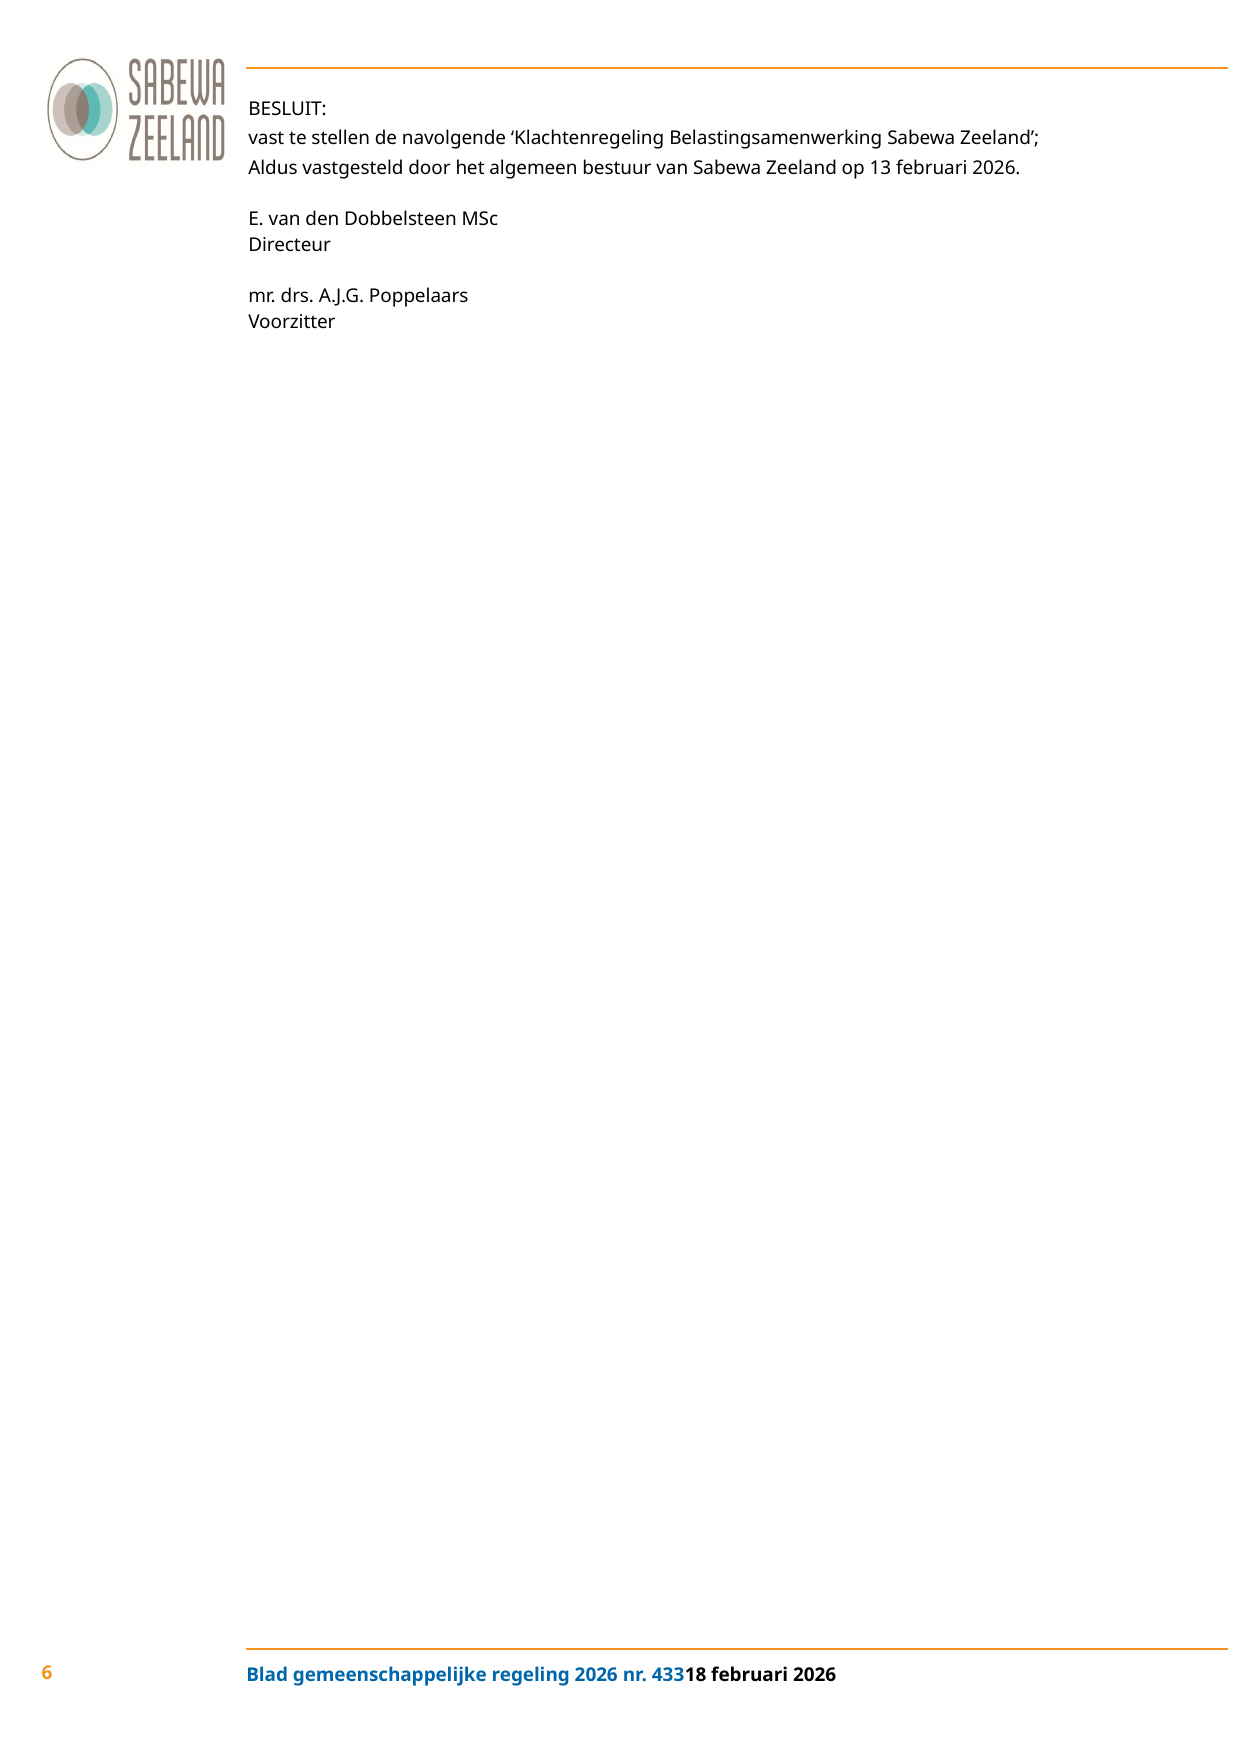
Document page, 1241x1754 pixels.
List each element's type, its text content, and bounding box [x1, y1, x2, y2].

text Directeur [248, 231, 1152, 257]
text BESLUIT: [248, 95, 1152, 121]
text E. van den Dobbelsteen MSc [248, 205, 1152, 231]
picture [41, 47, 231, 172]
text mr. drs. A.J.G. Poppelaars [248, 283, 1152, 308]
text Aldus vastgesteld door het algemeen bestuur van Sabewa Zeeland op 13 februari 2026. [248, 154, 1152, 180]
text Voorzitter [248, 308, 1152, 334]
text vast te stellen de navolgende ‘Klachtenregeling Belastingsamenwerking Sabewa Zeeland’; [248, 124, 1152, 150]
